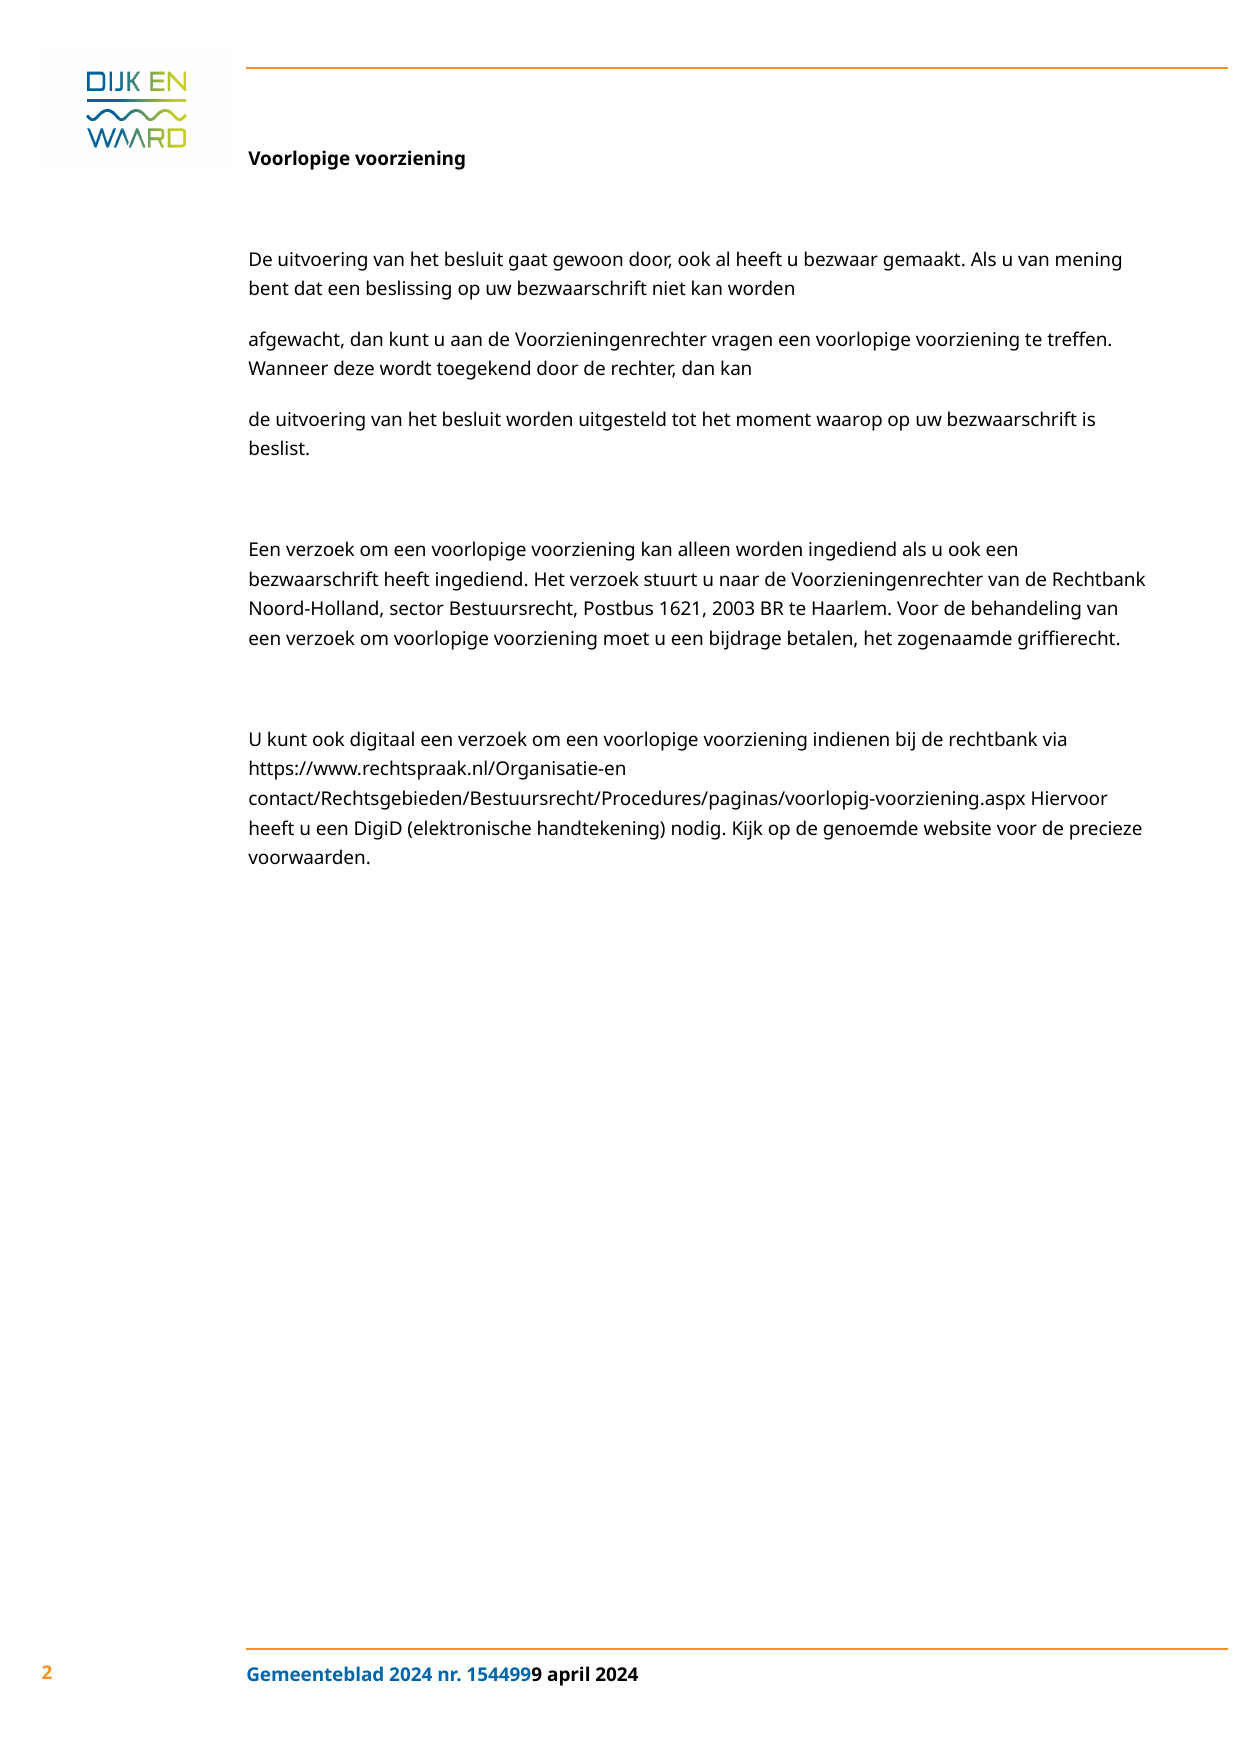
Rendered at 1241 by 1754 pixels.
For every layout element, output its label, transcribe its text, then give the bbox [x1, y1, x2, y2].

text afgewacht, dan kunt u aan de Voorzieningenrechter vragen een voorlopige voorziening te treffen. Wanneer deze wordt toegekend door de rechter, dan kan [248, 326, 1152, 381]
picture [41, 47, 231, 172]
text De uitvoering van het besluit gaat gewoon door, ook al heeft u bezwaar gemaakt. Als u van mening bent dat een beslissing op uw bezwaarschrift niet kan worden [248, 246, 1152, 301]
text de uitvoering van het besluit worden uitgesteld tot het moment waarop op uw bezwaarschrift is beslist. [248, 406, 1152, 461]
text Een verzoek om een voorlopige voorziening kan alleen worden ingediend als u ook een bezwaarschrift heeft ingediend. Het verzoek stuurt u naar de Voorzieningenrechter van de Rechtbank Noord-Holland, sector Bestuursrecht, Postbus 1621, 2003 BR te Haarlem. Voor de behandeling van een verzoek om voorlopige voorziening moet u een bijdrage betalen, het zogenaamde griffierecht. [248, 536, 1152, 651]
text U kunt ook digitaal een verzoek om een voorlopige voorziening indienen bij de rechtbank via https://www.rechtspraak.nl/Organisatie-en contact/Rechtsgebieden/Bestuursrecht/Procedures/paginas/voorlopig-voorziening.aspx Hiervoor heeft u een DigiD (elektronische handtekening) nodig. Kijk op de genoemde website voor de precieze voorwaarden. [248, 726, 1152, 870]
text Voorlopige voorziening [248, 145, 1152, 171]
